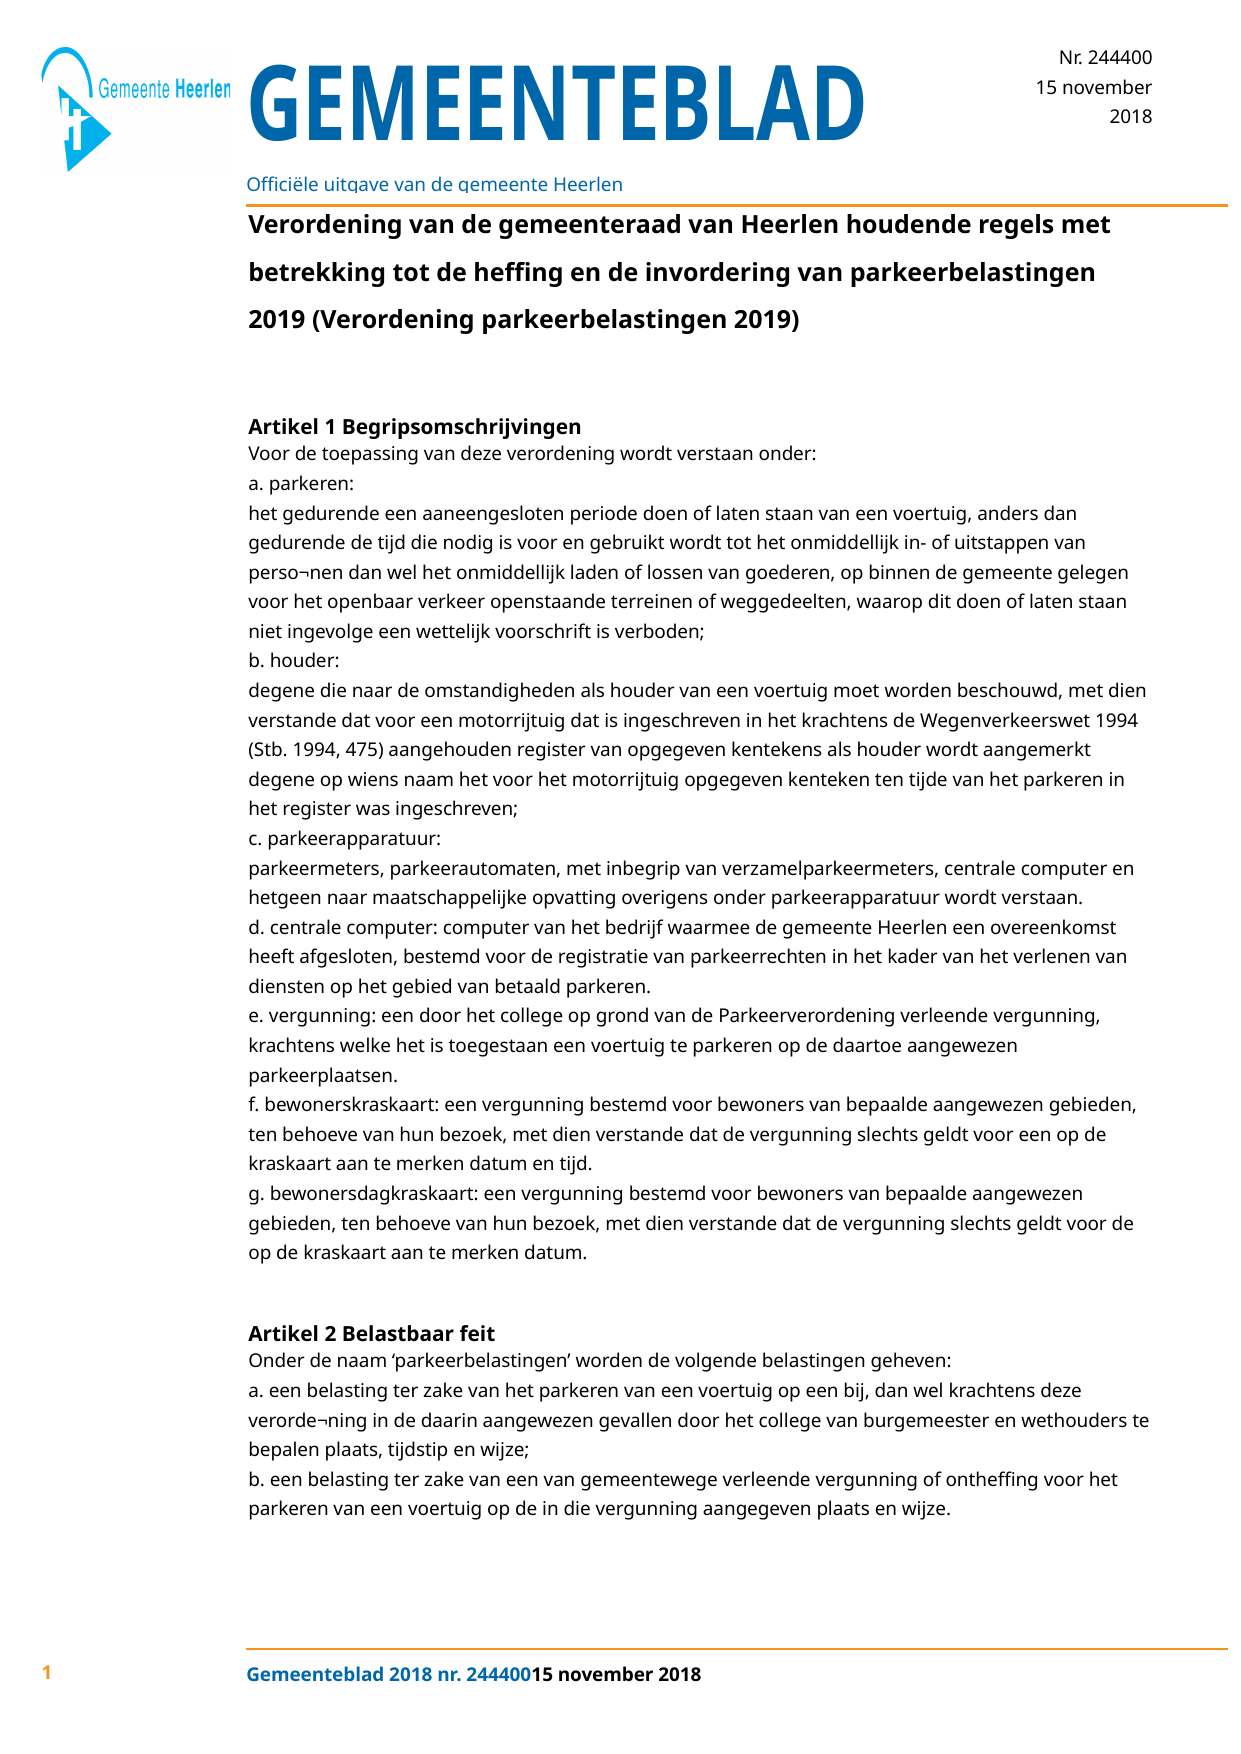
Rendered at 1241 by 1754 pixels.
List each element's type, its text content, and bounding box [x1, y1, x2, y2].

text g. bewonersdagkraskaart: een vergunning bestemd voor bewoners van bepaalde aangewezen gebieden, ten behoeve van hun bezoek, met dien verstande dat de vergunning slechts geldt voor de op de kraskaart aan te merken datum. [248, 1180, 1152, 1265]
text c. parkeerapparatuur: [248, 825, 1152, 851]
text e. vergunning: een door het college op grond van de Parkeerverordening verleende vergunning, krachtens welke het is toegestaan een voertuig te parkeren op de daartoe aangewezen parkeerplaatsen. [248, 1003, 1152, 1087]
picture [41, 47, 231, 172]
text b. een belasting ter zake van een van gemeentewege verleende vergunning of ontheffing voor het parkeren van een voertuig op de in die vergunning aangegeven plaats en wijze. [248, 1466, 1152, 1521]
picture [41, 47, 58, 70]
text d. centrale computer: computer van het bedrijf waarmee de gemeente Heerlen een overeenkomst heeft afgesloten, bestemd voor de registratie van parkeerrechten in het kader van het verlenen van diensten op het gebied van betaald parkeren. [248, 914, 1152, 999]
text b. houder: [248, 648, 1152, 673]
text f. bewonerskraskaart: een vergunning bestemd voor bewoners van bepaalde aangewezen gebieden, ten behoeve van hun bezoek, met dien verstande dat de vergunning slechts geldt voor een op de kraskaart aan te merken datum en tijd. [248, 1091, 1152, 1176]
text a. parkeren: [248, 470, 1152, 496]
text Onder de naam ‘parkeerbelastingen’ worden de volgende belastingen geheven: [248, 1348, 1152, 1373]
text a. een belasting ter zake van het parkeren van een voertuig op een bij, dan wel krachtens deze verorde¬ning in de daarin aangewezen gevallen door het college van burgemeester en wethouders te bepalen plaats, tijdstip en wijze; [248, 1377, 1152, 1462]
text Verordening van de gemeenteraad van Heerlen houdende regels met betrekking tot de heffing en de invordering van parkeerbelastingen 2019 (Verordening parkeerbelastingen 2019) [248, 207, 1152, 336]
text Artikel 2 Belastbaar feit [248, 1319, 1152, 1348]
text het gedurende een aaneengesloten periode doen of laten staan van een voertuig, anders dan gedurende de tijd die nodig is voor en gebruikt wordt tot het onmiddellijk in- of uitstappen van perso¬nen dan wel het onmiddellijk laden of lossen van goederen, op binnen de gemeente gelegen voor het openbaar verkeer openstaande terreinen of weggedeelten, waarop dit doen of laten staan niet ingevolge een wettelijk voorschrift is verboden; [248, 500, 1152, 644]
text Voor de toepassing van deze verordening wordt verstaan onder: [248, 441, 1152, 466]
text degene die naar de omstandigheden als houder van een voertuig moet worden beschouwd, met dien verstande dat voor een motorrijtuig dat is ingeschreven in het krachtens de Wegenverkeerswet 1994 (Stb. 1994, 475) aangehouden register van opgegeven kentekens als houder wordt aangemerkt degene op wiens naam het voor het motorrijtuig opgegeven kenteken ten tijde van het parkeren in het register was ingeschreven; [248, 677, 1152, 821]
text parkeermeters, parkeerautomaten, met inbegrip van verzamelparkeermeters, centrale computer en hetgeen naar maatschappelijke opvatting overigens onder parkeerapparatuur wordt verstaan. [248, 855, 1152, 910]
text Artikel 1 Begripsomschrijvingen [248, 412, 1152, 441]
